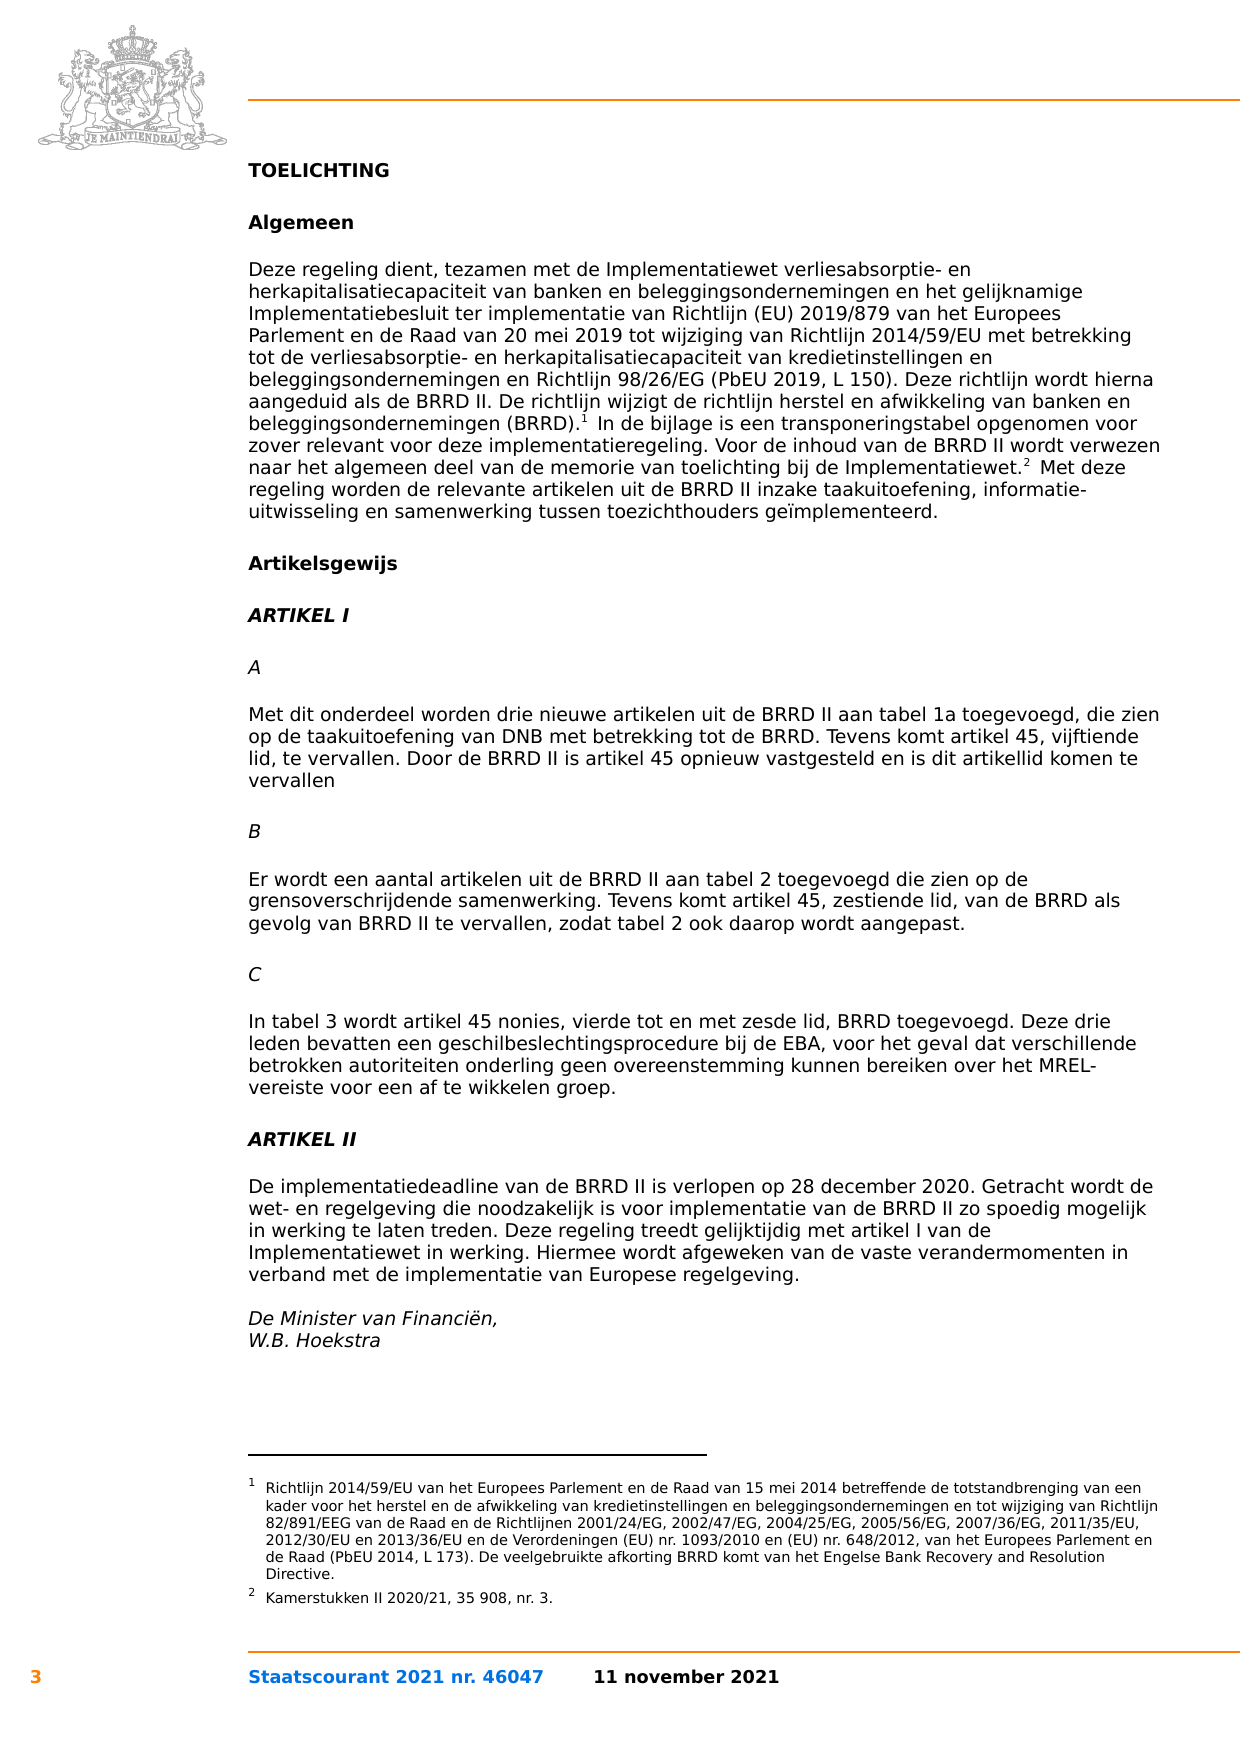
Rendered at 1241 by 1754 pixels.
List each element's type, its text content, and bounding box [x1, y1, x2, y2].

subtitle Artikelsgewijs [248, 553, 1163, 574]
picture [38, 25, 227, 150]
text De implementatiedeadline van de BRRD II is verlopen op 28 december 2020. Getracht wordt de wet- en regelgeving die noodzakelijk is voor implementatie van de BRRD II zo spoedig mogelijk in werking te laten treden. Deze regeling treedt gelijktijdig met artikel I van de Implementatiewet in werking. Hiermee wordt afgeweken van de vaste verandermomenten in verband met de implementatie van Europese regelgeving. [248, 1176, 1163, 1286]
text Richtlijn 2014/59/EU van het Europees Parlement en de Raad van 15 mei 2014 betreffende de totstandbrenging van een kader voor het herstel en de afwikkeling van kredietinstellingen en beleggingsondernemingen en tot wijziging van Richtlijn 82/891/EEG van de Raad en de Richtlijnen 2001/24/EG, 2002/47/EG, 2004/25/EG, 2005/56/EG, 2007/36/EG, 2011/35/EU, 2012/30/EU en 2013/36/EU en de Verordeningen (EU) nr. 1093/2010 en (EU) nr. 648/2012, van het Europees Parlement en de Raad (PbEU 2014, L 173). De veelgebruikte afkorting BRRD komt van het Engelse Bank Recovery and Resolution Directive. [248, 1476, 1163, 1583]
subtitle TOELICHTING [248, 160, 1163, 182]
subtitle C [248, 964, 1163, 986]
subtitle B [248, 821, 1163, 843]
text In tabel 3 wordt artikel 45 nonies, vierde tot en met zesde lid, BRRD toegevoegd. Deze drie leden bevatten een geschilbeslechtingsprocedure bij de EBA, voor het geval dat verschillende betrokken autoriteiten onderling geen overeenstemming kunnen bereiken over het MREL-vereiste voor een af te wikkelen groep. [248, 1011, 1163, 1099]
text Kamerstukken II 2020/21, 35 908, nr. 3. [248, 1586, 1163, 1608]
text Met dit onderdeel worden drie nieuwe artikelen uit de BRRD II aan tabel 1a toegevoegd, die zien op de taakuitoefening van DNB met betrekking tot de BRRD. Tevens komt artikel 45, vijftiende lid, te vervallen. Door de BRRD II is artikel 45 opnieuw vastgesteld en is dit artikellid komen te vervallen [248, 703, 1163, 791]
text Er wordt een aantal artikelen uit de BRRD II aan tabel 2 toegevoegd die zien op de grensoverschrijdende samenwerking. Tevens komt artikel 45, zestiende lid, van de BRRD als gevolg van BRRD II te vervallen, zodat tabel 2 ook daarop wordt aangepast. [248, 868, 1163, 934]
subtitle A [248, 657, 1163, 678]
text Deze regeling dient, tezamen met de Implementatiewet verliesabsorptie- en herkapitalisatiecapaciteit van banken en beleggingsondernemingen en het gelijknamige Implementatiebesluit ter implementatie van Richtlijn (EU) 2019/879 van het Europees Parlement en de Raad van 20 mei 2019 tot wijziging van Richtlijn 2014/59/EU met betrekking tot de verliesabsorptie- en herkapitalisatiecapaciteit van kredietinstellingen en beleggingsondernemingen en Richtlijn 98/26/EG (PbEU 2019, L 150). Deze richtlijn wordt hierna aangeduid als de BRRD II. De richtlijn wijzigt de richtlijn herstel en afwikkeling van banken en beleggingsondernemingen (BRRD). In de bijlage is een transponeringstabel opgenomen voor zover relevant voor deze implementatieregeling. Voor de inhoud van de BRRD II wordt verwezen naar het algemeen deel van de memorie van toelichting bij de Implementatiewet. Met deze regeling worden de relevante artikelen uit de BRRD II inzake taakuitoefening, informatie-uitwisseling en samenwerking tussen toezichthouders geïmplementeerd. [248, 259, 1163, 523]
subtitle ARTIKEL II [248, 1129, 1163, 1151]
subtitle Algemeen [248, 212, 1163, 234]
text De Minister van Financiën, W.B. Hoekstra [248, 1308, 1163, 1352]
subtitle ARTIKEL I [248, 604, 1163, 627]
